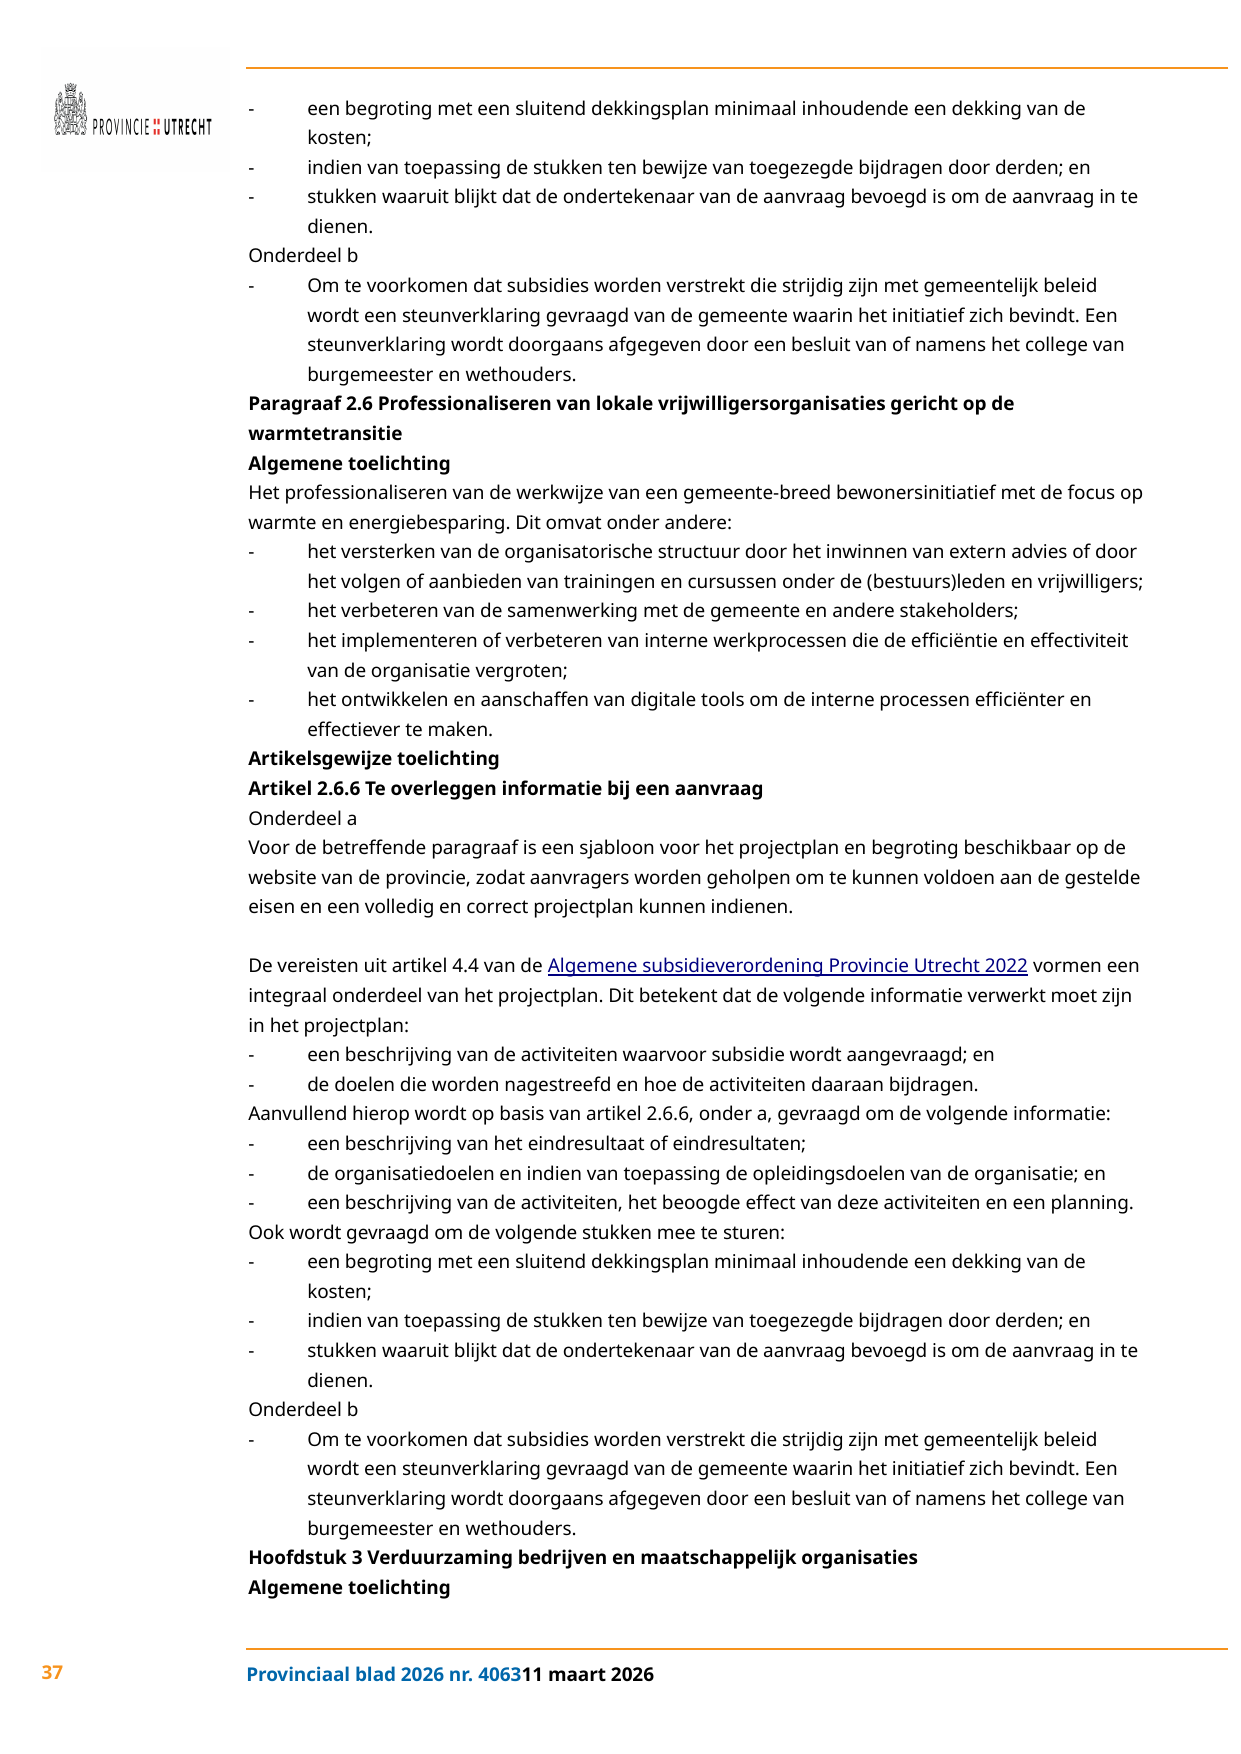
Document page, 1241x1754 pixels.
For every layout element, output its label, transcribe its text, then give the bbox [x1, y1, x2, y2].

list stukken waaruit blijkt dat de ondertekenaar van de aanvraag bevoegd is om de aanvraag in te dienen. [248, 1337, 1152, 1393]
picture [41, 47, 231, 172]
list een begroting met een sluitend dekkingsplan minimaal inhoudende een dekking van de kosten; [248, 1248, 1152, 1304]
list een beschrijving van de activiteiten, het beoogde effect van deze activiteiten en een planning. [248, 1189, 1152, 1215]
text Aanvullend hierop wordt op basis van artikel 2.6.6, onder a, gevraagd om de volgende informatie: [248, 1101, 1152, 1126]
list het ontwikkelen en aanschaffen van digitale tools om de interne processen efficiënter en effectiever te maken. [248, 686, 1152, 742]
list een beschrijving van de activiteiten waarvoor subsidie wordt aangevraagd; en [248, 1041, 1152, 1067]
list het versterken van de organisatorische structuur door het inwinnen van extern advies of door het volgen of aanbieden van trainingen en cursussen onder de (bestuurs)leden en vrijwilligers; [248, 538, 1152, 594]
list Om te voorkomen dat subsidies worden verstrekt die strijdig zijn met gemeentelijk beleid wordt een steunverklaring gevraagd van de gemeente waarin het initiatief zich bevindt. Een steunverklaring wordt doorgaans afgegeven door een besluit van of namens het college van burgemeester en wethouders. [248, 1426, 1152, 1541]
text Onderdeel b [248, 243, 1152, 268]
list stukken waaruit blijkt dat de ondertekenaar van de aanvraag bevoegd is om de aanvraag in te dienen. [248, 183, 1152, 239]
text Artikel 2.6.6 Te overleggen informatie bij een aanvraag [248, 775, 1152, 801]
text Paragraaf 2.6 Professionaliseren van lokale vrijwilligersorganisaties gericht op de warmtetransitie [248, 391, 1152, 446]
text Algemene toelichting [248, 450, 1152, 476]
list een begroting met een sluitend dekkingsplan minimaal inhoudende een dekking van de kosten; [248, 95, 1152, 150]
text De vereisten uit artikel 4.4 van de Algemene subsidieverordening Provincie Utrecht 2022 vormen een integraal onderdeel van het projectplan. Dit betekent dat de volgende informatie verwerkt moet zijn in het projectplan: [248, 953, 1152, 1038]
text Onderdeel b [248, 1396, 1152, 1422]
list indien van toepassing de stukken ten bewijze van toegezegde bijdragen door derden; en [248, 1308, 1152, 1333]
list het verbeteren van de samenwerking met de gemeente en andere stakeholders; [248, 598, 1152, 623]
text Ook wordt gevraagd om de volgende stukken mee te sturen: [248, 1219, 1152, 1245]
list de doelen die worden nagestreefd en hoe de activiteiten daaraan bijdragen. [248, 1071, 1152, 1097]
list Om te voorkomen dat subsidies worden verstrekt die strijdig zijn met gemeentelijk beleid wordt een steunverklaring gevraagd van de gemeente waarin het initiatief zich bevindt. Een steunverklaring wordt doorgaans afgegeven door een besluit van of namens het college van burgemeester en wethouders. [248, 272, 1152, 387]
list de organisatiedoelen en indien van toepassing de opleidingsdoelen van de organisatie; en [248, 1160, 1152, 1186]
text Algemene toelichting [248, 1574, 1152, 1600]
text Het professionaliseren van de werkwijze van een gemeente-breed bewonersinitiatief met de focus op warmte en energiebesparing. Dit omvat onder andere: [248, 479, 1152, 535]
text Voor de betreffende paragraaf is een sjabloon voor het projectplan en begroting beschikbaar op de website van de provincie, zodat aanvragers worden geholpen om te kunnen voldoen aan de gestelde eisen en een volledig en correct projectplan kunnen indienen. [248, 834, 1152, 919]
list het implementeren of verbeteren van interne werkprocessen die de efficiëntie en effectiviteit van de organisatie vergroten; [248, 627, 1152, 683]
text Artikelsgewijze toelichting [248, 746, 1152, 771]
text Hoofdstuk 3 Verduurzaming bedrijven en maatschappelijk organisaties [248, 1544, 1152, 1570]
list indien van toepassing de stukken ten bewijze van toegezegde bijdragen door derden; en [248, 154, 1152, 180]
list een beschrijving van het eindresultaat of eindresultaten; [248, 1130, 1152, 1156]
text Onderdeel a [248, 805, 1152, 831]
